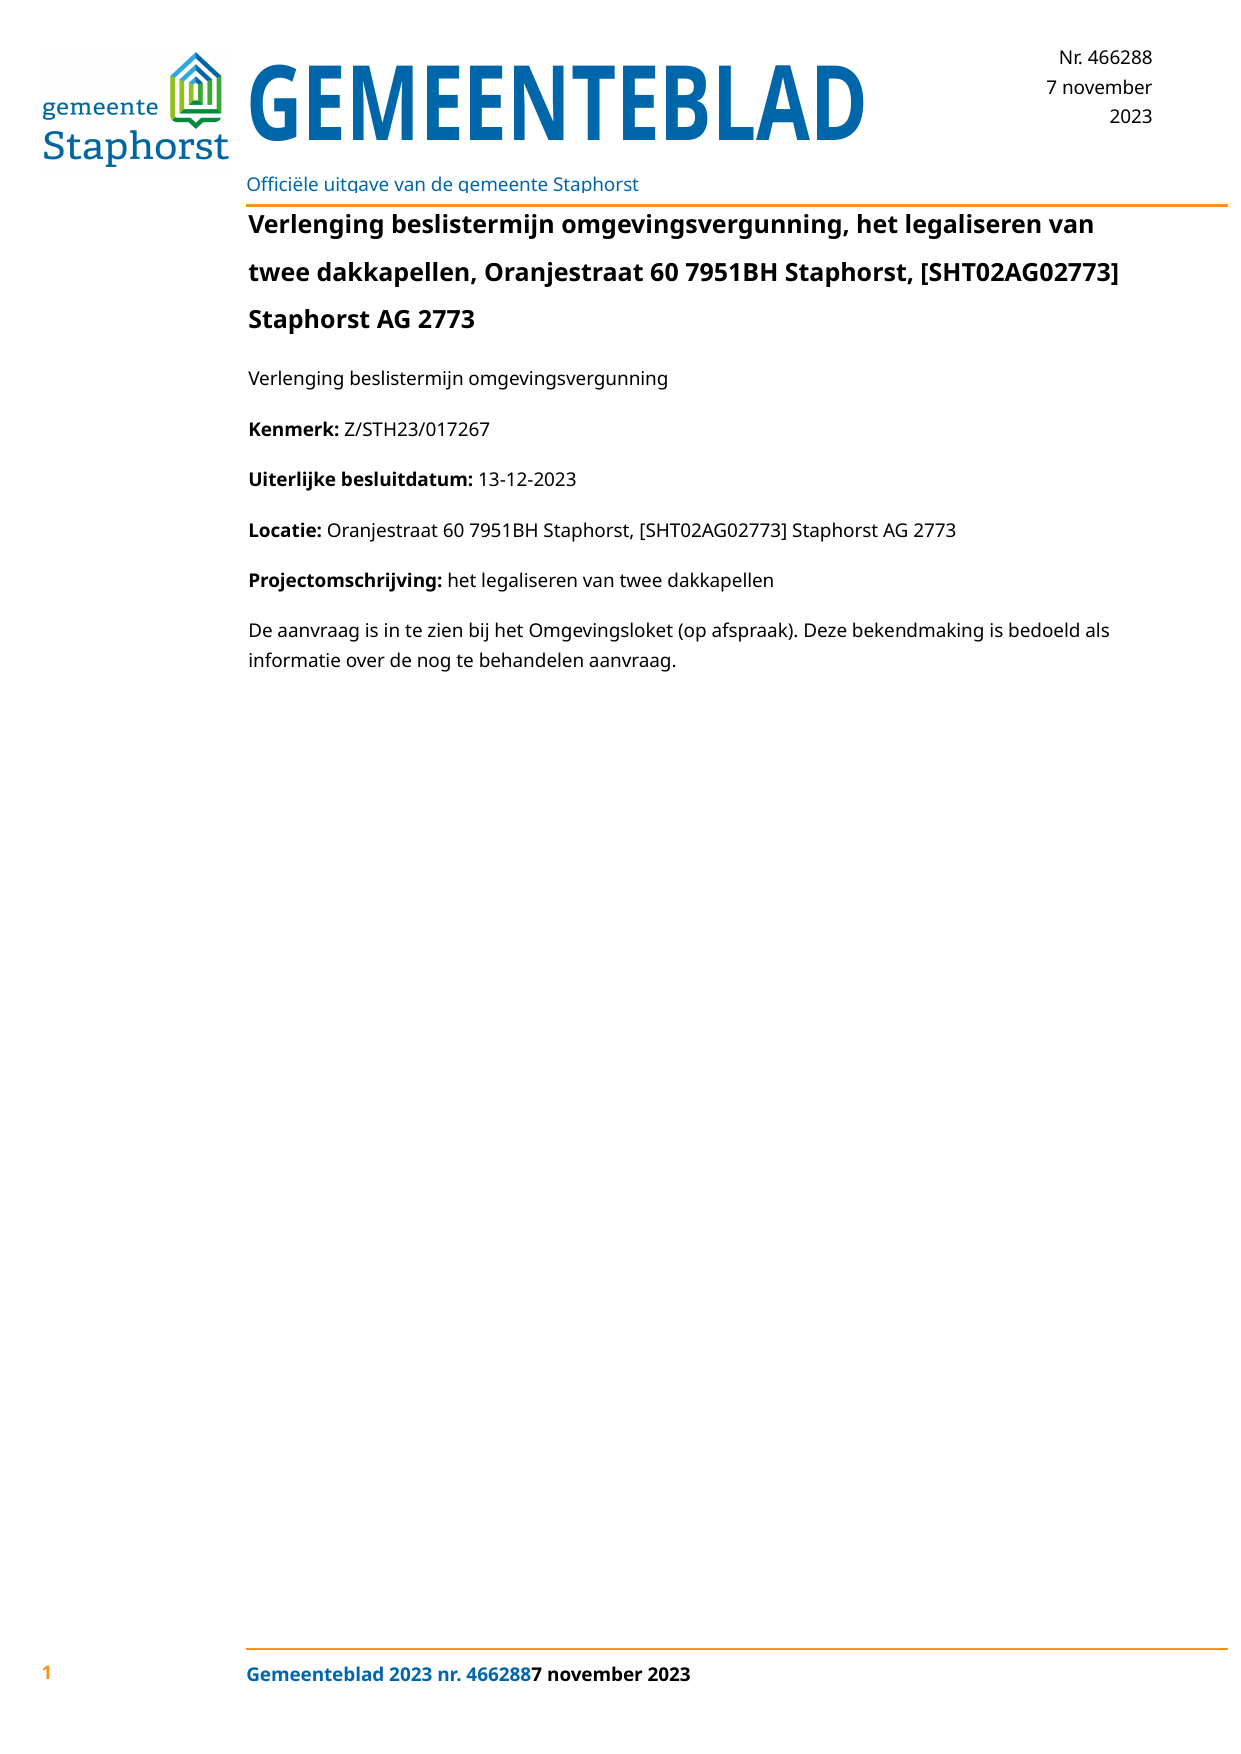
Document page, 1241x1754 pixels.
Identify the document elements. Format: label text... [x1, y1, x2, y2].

text Locatie: Oranjestraat 60 7951BH Staphorst, [SHT02AG02773] Staphorst AG 2773 [248, 517, 1152, 542]
picture [41, 47, 231, 172]
text Kenmerk: Z/STH23/017267 [248, 416, 1152, 442]
text Projectomschrijving: het legaliseren van twee dakkapellen [248, 567, 1152, 593]
text Uiterlijke besluitdatum: 13-12-2023 [248, 466, 1152, 492]
text De aanvraag is in te zien bij het Omgevingsloket (op afspraak). Deze bekendmaking is bedoeld als informatie over de nog te behandelen aanvraag. [248, 618, 1152, 673]
text Verlenging beslistermijn omgevingsvergunning [248, 366, 1152, 391]
text Verlenging beslistermijn omgevingsvergunning, het legaliseren van twee dakkapellen, Oranjestraat 60 7951BH Staphorst, [SHT02AG02773] Staphorst AG 2773 [248, 207, 1152, 336]
